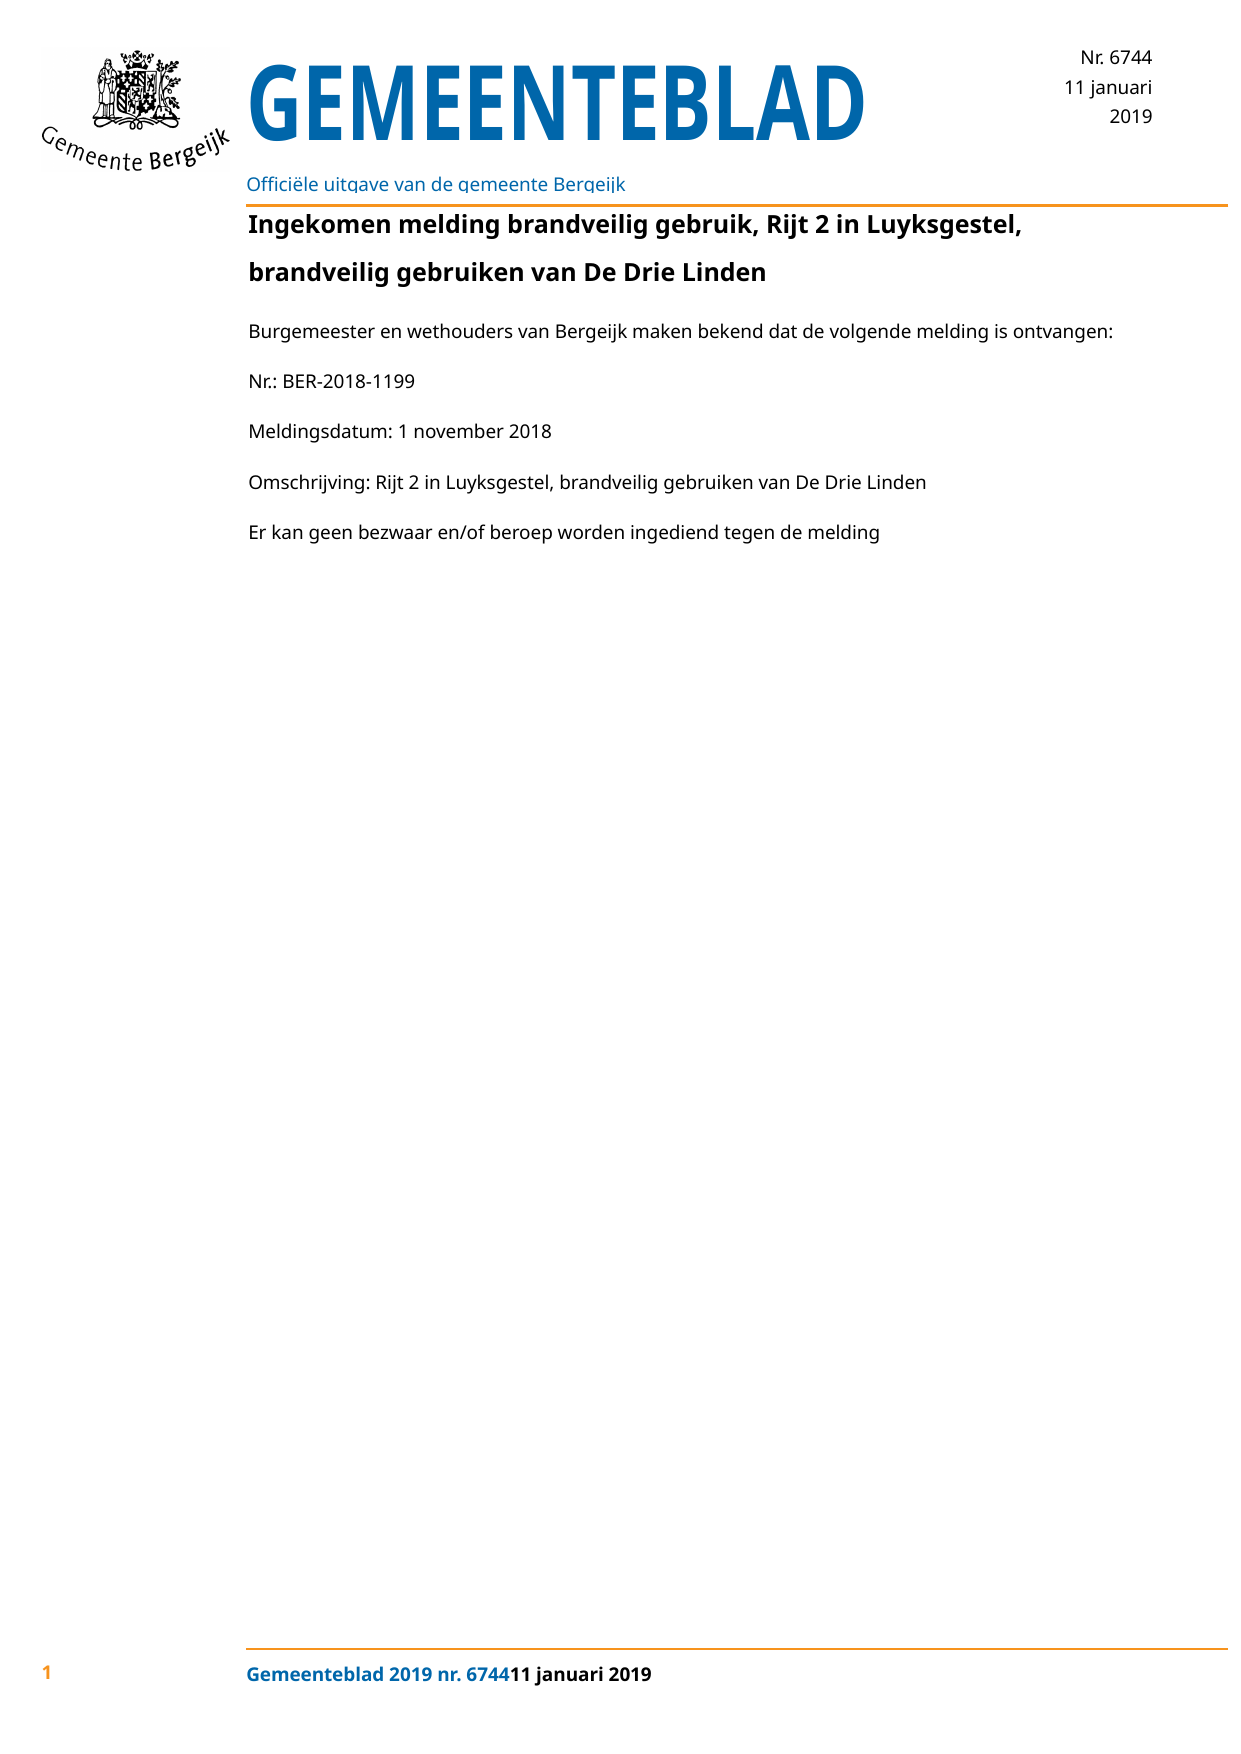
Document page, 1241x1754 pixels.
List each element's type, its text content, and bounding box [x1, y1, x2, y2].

text Er kan geen bezwaar en/of beroep worden ingediend tegen de melding [248, 519, 1152, 545]
text Omschrijving: Rijt 2 in Luyksgestel, brandveilig gebruiken van De Drie Linden [248, 469, 1152, 495]
text Meldingsdatum: 1 november 2018 [248, 419, 1152, 444]
text Nr.: BER-2018-1199 [248, 368, 1152, 394]
text Ingekomen melding brandveilig gebruik, Rijt 2 in Luyksgestel, brandveilig gebruiken van De Drie Linden [248, 207, 1152, 288]
picture [41, 47, 231, 172]
text Burgemeester en wethouders van Bergeijk maken bekend dat de volgende melding is ontvangen: [248, 318, 1152, 344]
